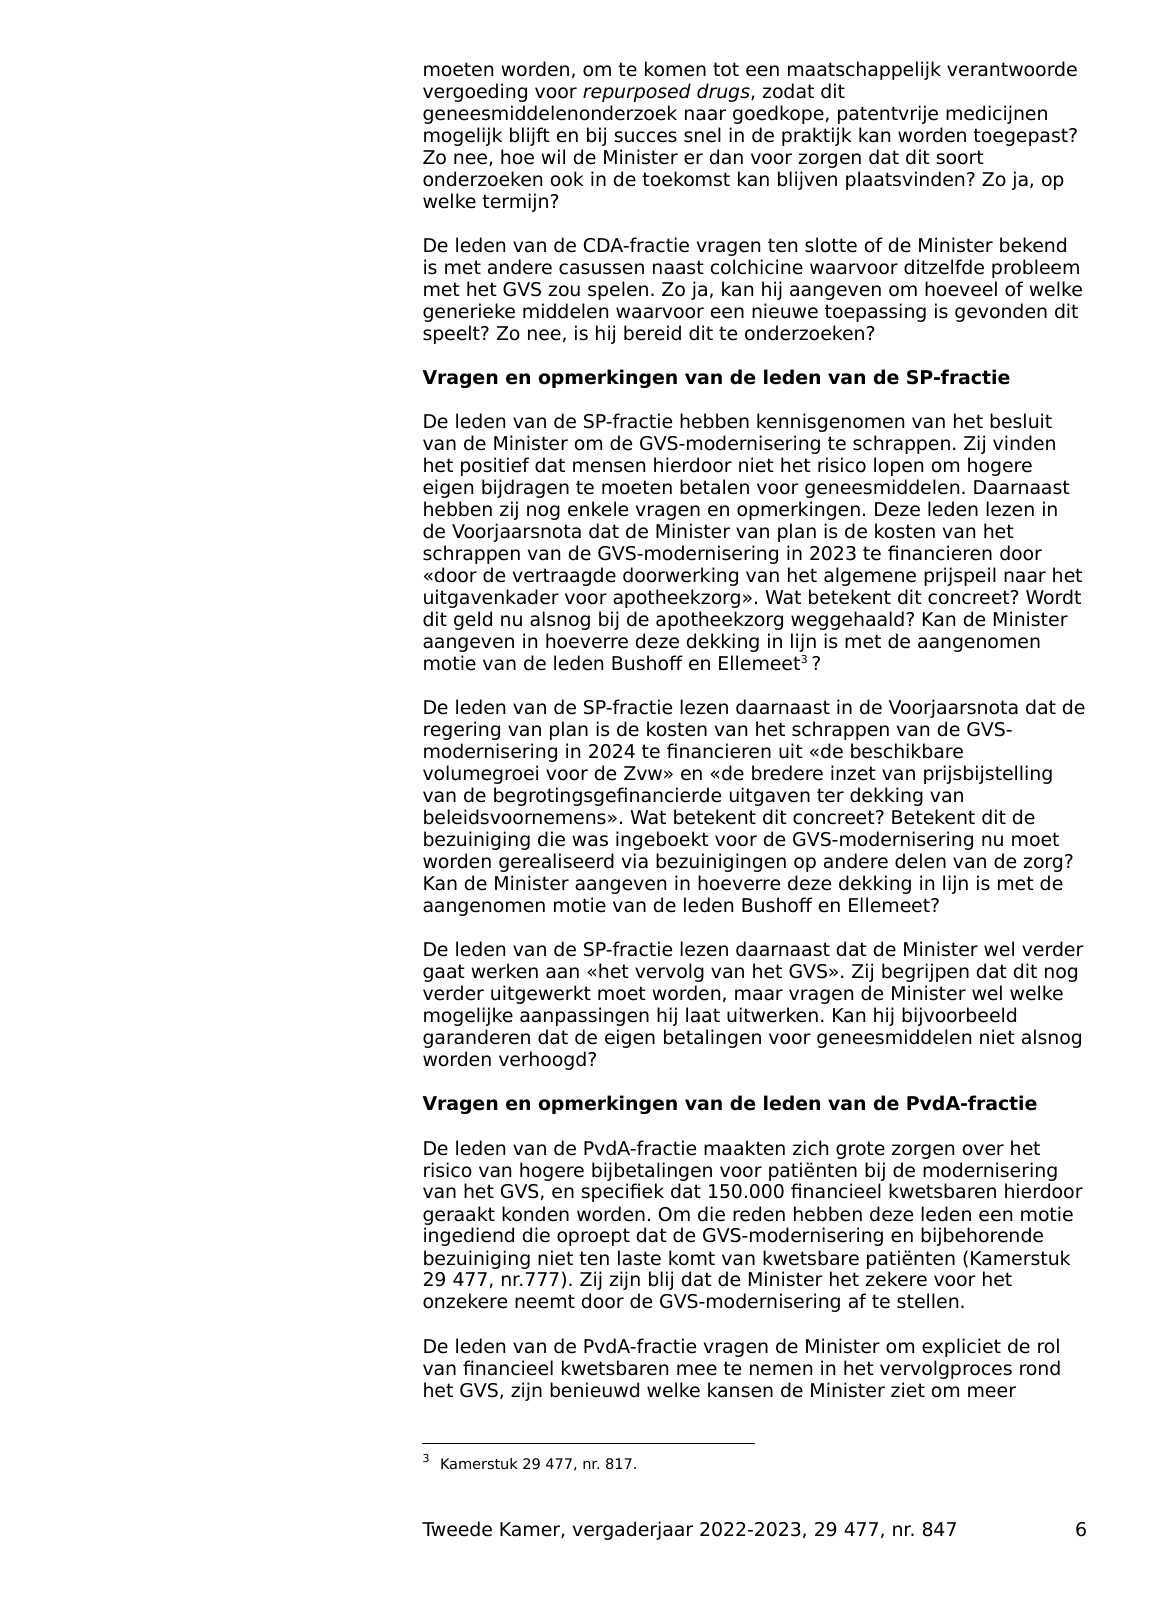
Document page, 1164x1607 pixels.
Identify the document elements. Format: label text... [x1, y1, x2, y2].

text De leden van de SP-fractie lezen daarnaast dat de Minister wel verder gaat werken aan «het vervolg van het GVS». Zij begrijpen dat dit nog verder uitgewerkt moet worden, maar vragen de Minister wel welke mogelijke aanpassingen hij laat uitwerken. Kan hij bijvoorbeeld garanderen dat de eigen betalingen voor geneesmiddelen niet alsnog worden verhoogd? [422, 939, 1087, 1071]
text De leden van de SP-fractie hebben kennisgenomen van het besluit van de Minister om de GVS-modernisering te schrappen. Zij vinden het positief dat mensen hierdoor niet het risico lopen om hogere eigen bijdragen te moeten betalen voor geneesmiddelen. Daarnaast hebben zij nog enkele vragen en opmerkingen. Deze leden lezen in de Voorjaarsnota dat de Minister van plan is de kosten van het schrappen van de GVS-modernisering in 2023 te financieren door «door de vertraagde doorwerking van het algemene prijspeil naar het uitgavenkader voor apotheekzorg». Wat betekent dit concreet? Wordt dit geld nu alsnog bij de apotheekzorg weggehaald? Kan de Minister aangeven in hoeverre deze dekking in lijn is met de aangenomen motie van de leden Bushoff en Ellemeet? [422, 411, 1087, 675]
text De leden van de PvdA-fractie maakten zich grote zorgen over het risico van hogere bijbetalingen voor patiënten bij de modernisering van het GVS, en specifiek dat 150.000 financieel kwetsbaren hierdoor geraakt konden worden. Om die reden hebben deze leden een motie ingediend die oproept dat de GVS-modernisering en bijbehorende bezuiniging niet ten laste komt van kwetsbare patiënten (Kamerstuk 29 477, nr.777). Zij zijn blij dat de Minister het zekere voor het onzekere neemt door de GVS-modernisering af te stellen. [422, 1137, 1087, 1313]
subtitle Vragen en opmerkingen van de leden van de SP-fractie [422, 367, 1087, 389]
text Kamerstuk 29 477, nr. 817. [422, 1452, 1087, 1474]
text De leden van de PvdA-fractie vragen de Minister om expliciet de rol van financieel kwetsbaren mee te nemen in het vervolgproces rond het GVS, zijn benieuwd welke kansen de Minister ziet om meer [422, 1336, 1087, 1401]
text De leden van de CDA-fractie vragen ten slotte of de Minister bekend is met andere casussen naast colchicine waarvoor ditzelfde probleem met het GVS zou spelen. Zo ja, kan hij aangeven om hoeveel of welke generieke middelen waarvoor een nieuwe toepassing is gevonden dit speelt? Zo nee, is hij bereid dit te onderzoeken? [422, 235, 1087, 345]
text moeten worden, om te komen tot een maatschappelijk verantwoorde vergoeding voor repurposed drugs, zodat dit geneesmiddelenonderzoek naar goedkope, patentvrije medicijnen mogelijk blijft en bij succes snel in de praktijk kan worden toegepast? Zo nee, hoe wil de Minister er dan voor zorgen dat dit soort onderzoeken ook in de toekomst kan blijven plaatsvinden? Zo ja, op welke termijn? [422, 59, 1087, 213]
subtitle Vragen en opmerkingen van de leden van de PvdA-fractie [422, 1093, 1087, 1115]
text De leden van de SP-fractie lezen daarnaast in de Voorjaarsnota dat de regering van plan is de kosten van het schrappen van de GVS-modernisering in 2024 te financieren uit «de beschikbare volumegroei voor de Zvw» en «de bredere inzet van prijsbijstelling van de begrotingsgefinancierde uitgaven ter dekking van beleidsvoornemens». Wat betekent dit concreet? Betekent dit de bezuiniging die was ingeboekt voor de GVS-modernisering nu moet worden gerealiseerd via bezuinigingen op andere delen van de zorg? Kan de Minister aangeven in hoeverre deze dekking in lijn is met de aangenomen motie van de leden Bushoff en Ellemeet? [422, 697, 1087, 917]
